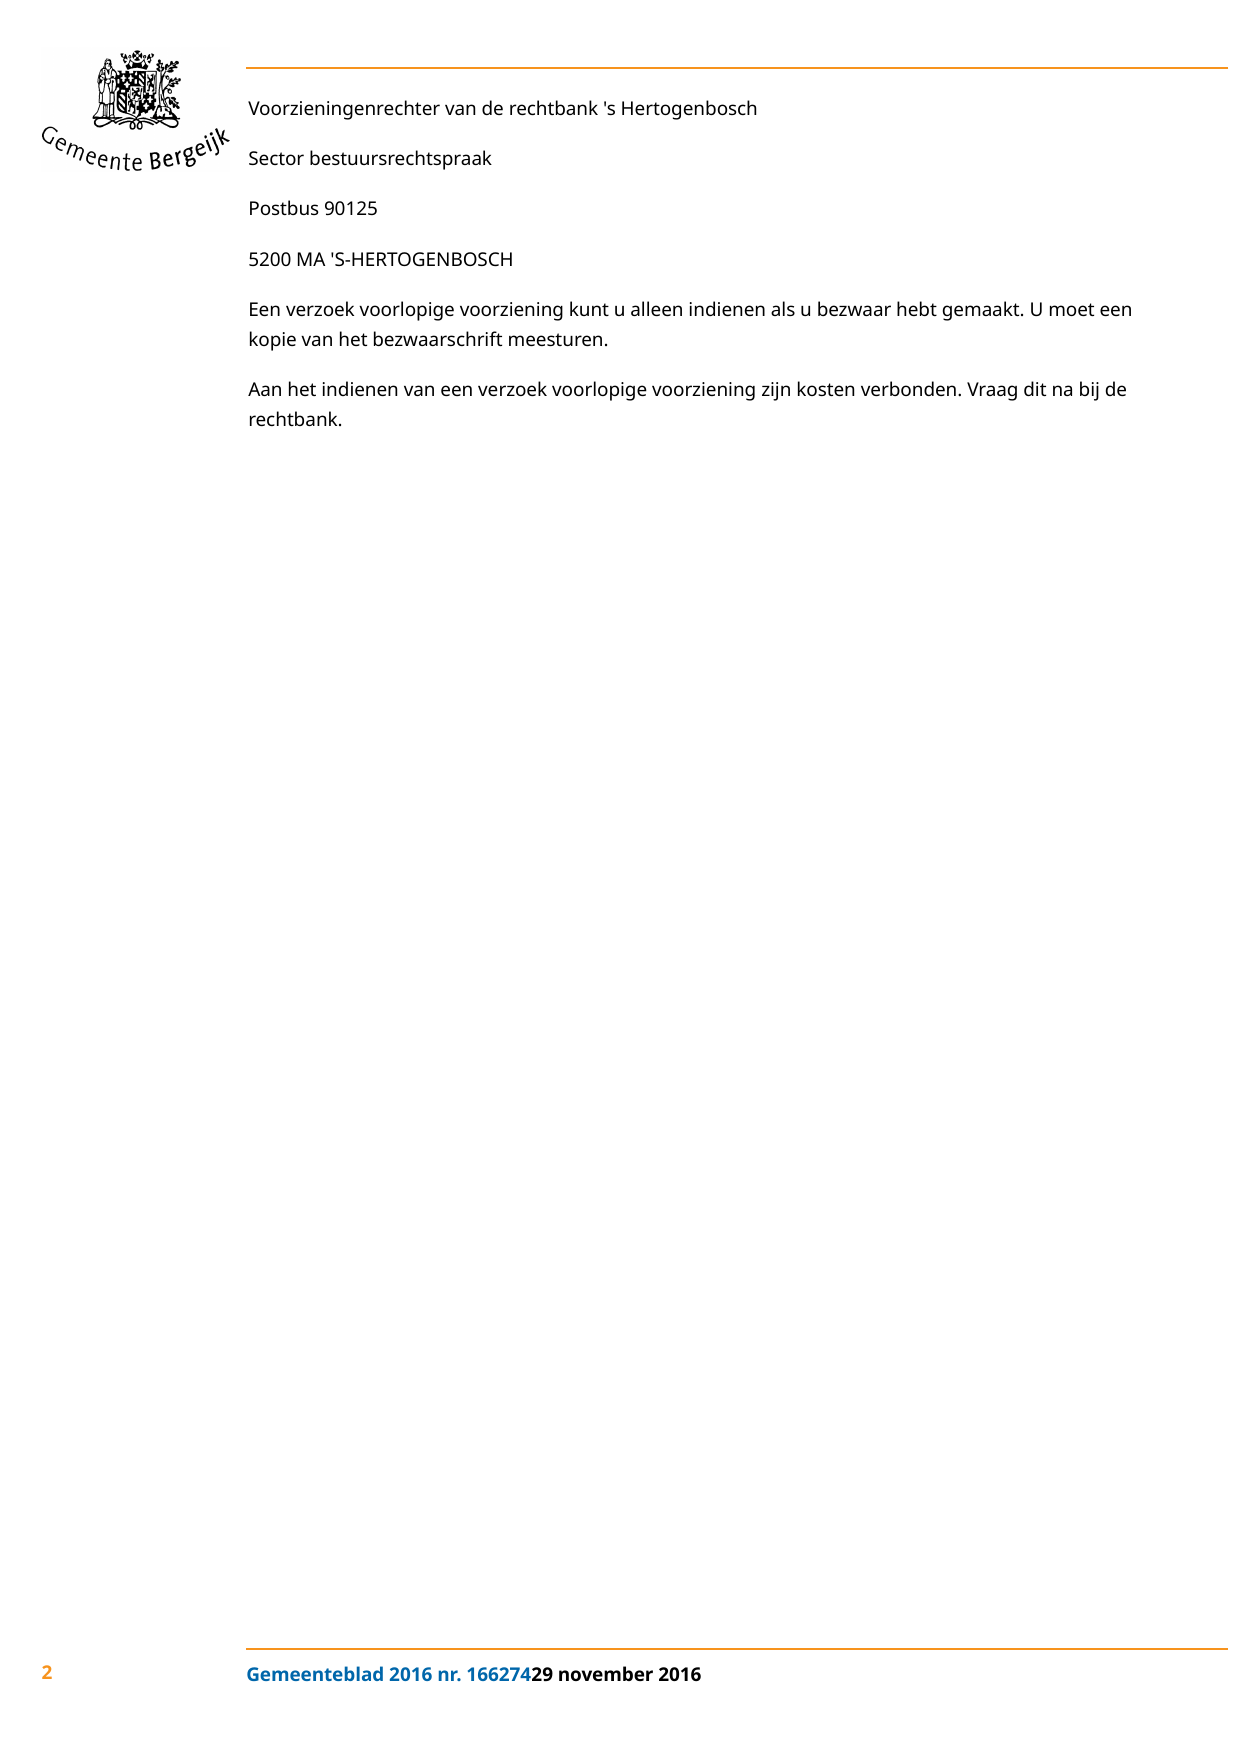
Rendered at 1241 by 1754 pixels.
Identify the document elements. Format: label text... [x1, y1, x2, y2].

picture [41, 47, 231, 172]
text Aan het indienen van een verzoek voorlopige voorziening zijn kosten verbonden. Vraag dit na bij de rechtbank. [248, 376, 1152, 432]
text 5200 MA 'S-HERTOGENBOSCH [248, 246, 1152, 272]
text Voorzieningenrechter van de rechtbank 's Hertogenbosch [248, 95, 1152, 121]
text Postbus 90125 [248, 196, 1152, 221]
text Een verzoek voorlopige voorziening kunt u alleen indienen als u bezwaar hebt gemaakt. U moet een kopie van het bezwaarschrift meesturen. [248, 296, 1152, 352]
text Sector bestuursrechtspraak [248, 145, 1152, 171]
